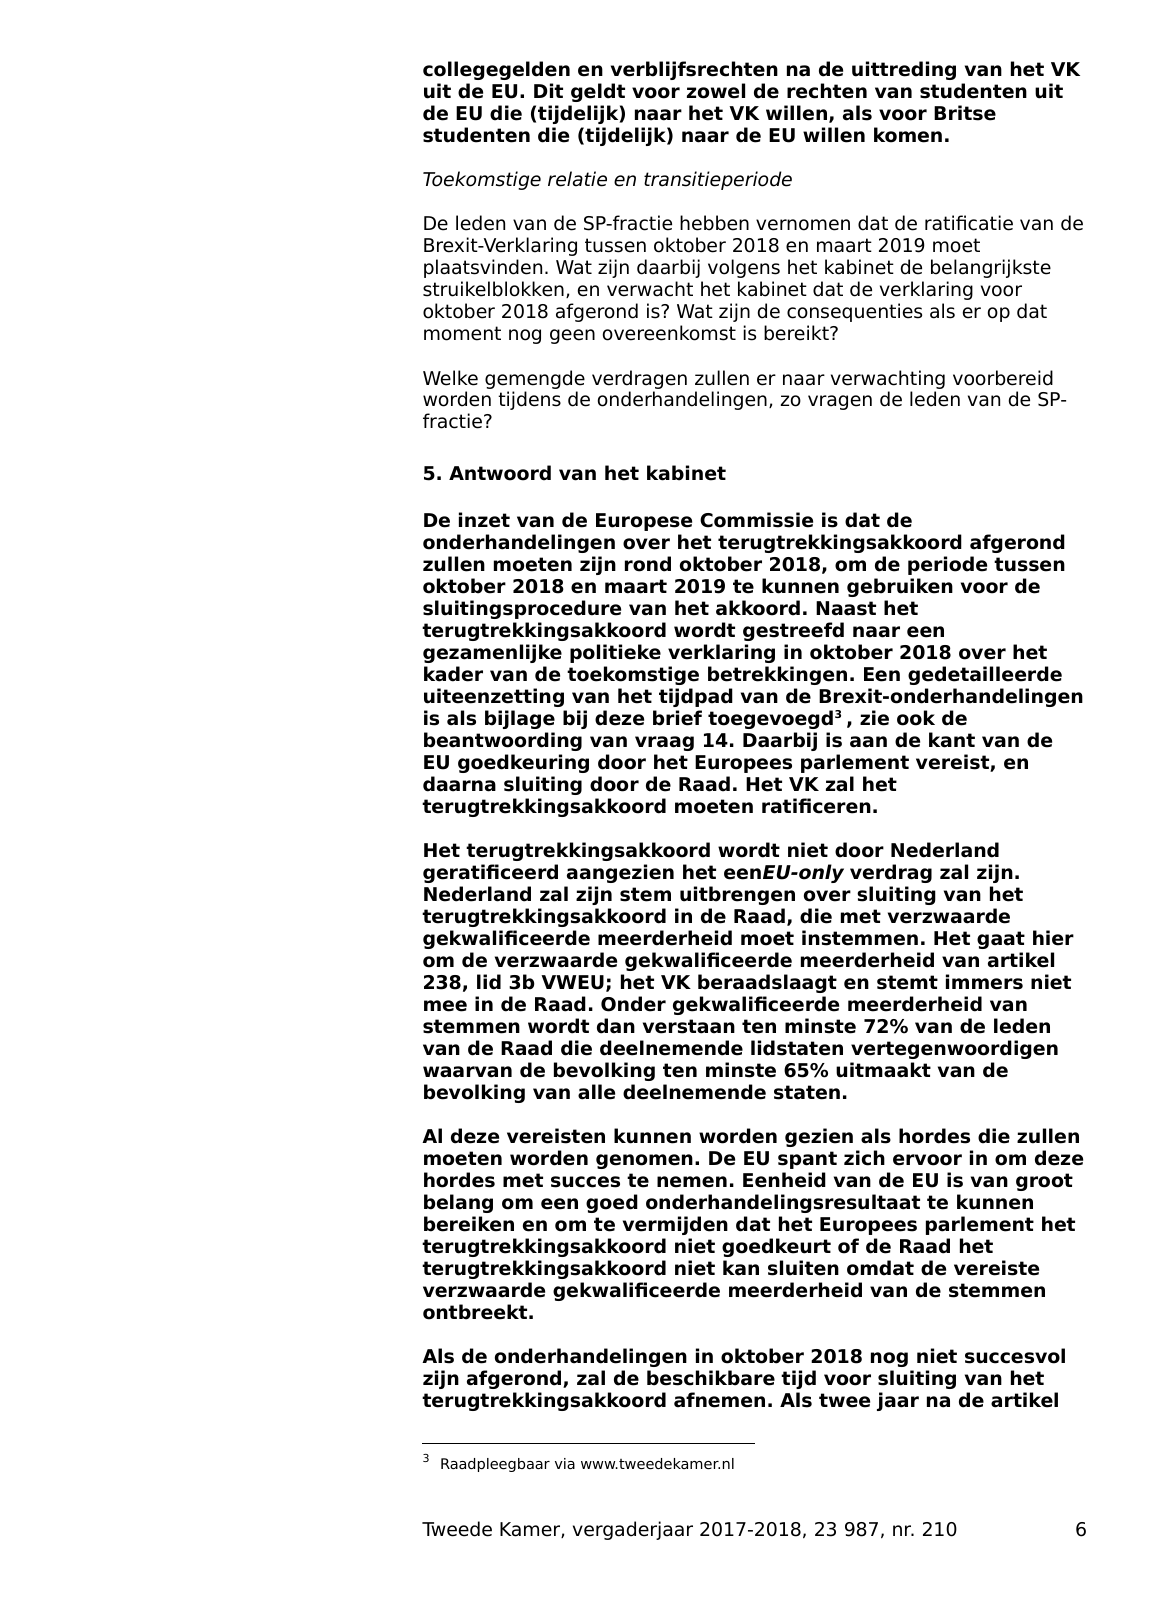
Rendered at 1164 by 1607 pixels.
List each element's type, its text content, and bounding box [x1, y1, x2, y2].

text Raadpleegbaar via www.tweedekamer.nl [422, 1452, 1087, 1474]
text Als de onderhandelingen in oktober 2018 nog niet succesvol zijn afgerond, zal de beschikbare tijd voor sluiting van het terugtrekkingsakkoord afnemen. Als twee jaar na de artikel [422, 1346, 1087, 1412]
text Al deze vereisten kunnen worden gezien als hordes die zullen moeten worden genomen. De EU spant zich ervoor in om deze hordes met succes te nemen. Eenheid van de EU is van groot belang om een goed onderhandelingsresultaat te kunnen bereiken en om te vermijden dat het Europees parlement het terugtrekkingsakkoord niet goedkeurt of de Raad het terugtrekkingsakkoord niet kan sluiten omdat de vereiste verzwaarde gekwalificeerde meerderheid van de stemmen ontbreekt. [422, 1126, 1087, 1324]
text collegegelden en verblijfsrechten na de uittreding van het VK uit de EU. Dit geldt voor zowel de rechten van studenten uit de EU die (tijdelijk) naar het VK willen, als voor Britse studenten die (tijdelijk) naar de EU willen komen. [422, 59, 1087, 147]
subtitle 5. Antwoord van het kabinet [422, 463, 1087, 485]
subtitle Toekomstige relatie en transitieperiode [422, 169, 1087, 191]
text De leden van de SP-fractie hebben vernomen dat de ratificatie van de Brexit-Verklaring tussen oktober 2018 en maart 2019 moet plaatsvinden. Wat zijn daarbij volgens het kabinet de belangrijkste struikelblokken, en verwacht het kabinet dat de verklaring voor oktober 2018 afgerond is? Wat zijn de consequenties als er op dat moment nog geen overeenkomst is bereikt? [422, 213, 1087, 345]
text Het terugtrekkingsakkoord wordt niet door Nederland geratificeerd aangezien het eenEU-only verdrag zal zijn. Nederland zal zijn stem uitbrengen over sluiting van het terugtrekkingsakkoord in de Raad, die met verzwaarde gekwalificeerde meerderheid moet instemmen. Het gaat hier om de verzwaarde gekwalificeerde meerderheid van artikel 238, lid 3b VWEU; het VK beraadslaagt en stemt immers niet mee in de Raad. Onder gekwalificeerde meerderheid van stemmen wordt dan verstaan ten minste 72% van de leden van de Raad die deelnemende lidstaten vertegenwoordigen waarvan de bevolking ten minste 65% uitmaakt van de bevolking van alle deelnemende staten. [422, 840, 1087, 1104]
text Welke gemengde verdragen zullen er naar verwachting voorbereid worden tijdens de onderhandelingen, zo vragen de leden van de SP-fractie? [422, 367, 1087, 433]
text De inzet van de Europese Commissie is dat de onderhandelingen over het terugtrekkingsakkoord afgerond zullen moeten zijn rond oktober 2018, om de periode tussen oktober 2018 en maart 2019 te kunnen gebruiken voor de sluitingsprocedure van het akkoord. Naast het terugtrekkingsakkoord wordt gestreefd naar een gezamenlijke politieke verklaring in oktober 2018 over het kader van de toekomstige betrekkingen. Een gedetailleerde uiteenzetting van het tijdpad van de Brexit-onderhandelingen is als bijlage bij deze brief toegevoegd, zie ook de beantwoording van vraag 14. Daarbij is aan de kant van de EU goedkeuring door het Europees parlement vereist, en daarna sluiting door de Raad. Het VK zal het terugtrekkingsakkoord moeten ratificeren. [422, 510, 1087, 818]
